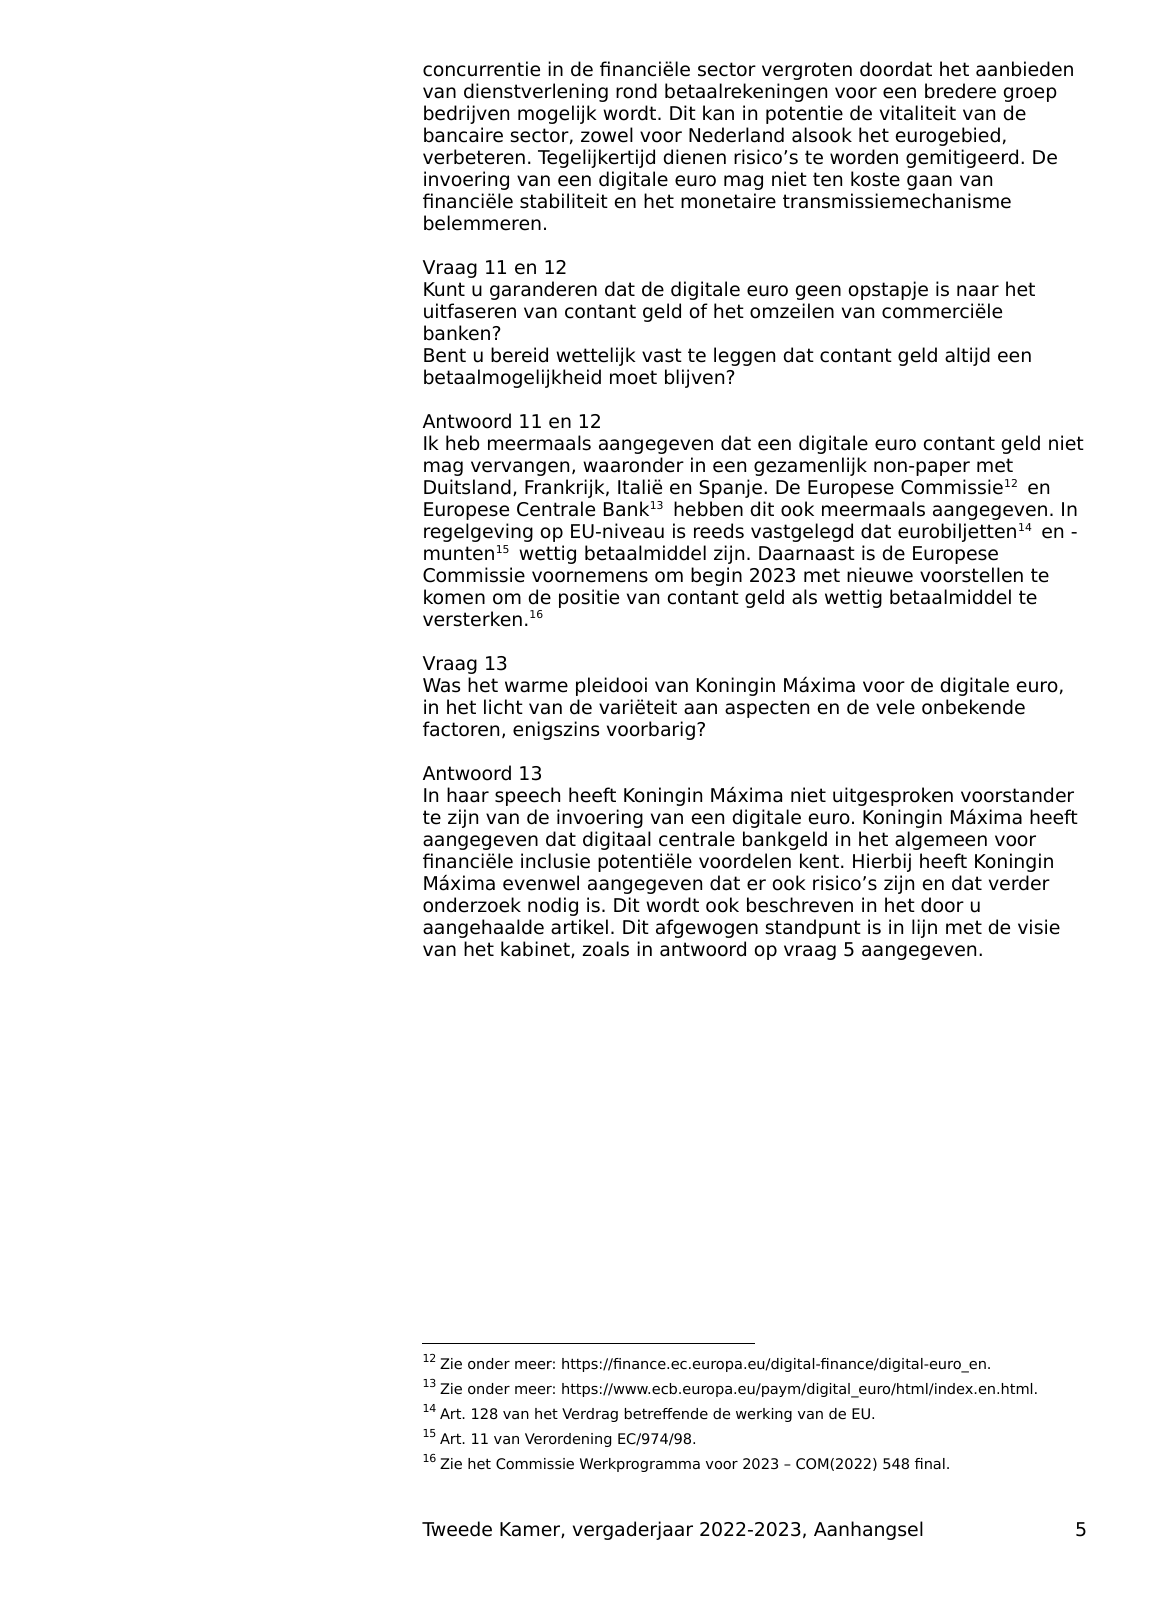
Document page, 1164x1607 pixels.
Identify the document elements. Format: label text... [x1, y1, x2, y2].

text Zie onder meer: https://finance.ec.europa.eu/digital-finance/digital-euro_en. [422, 1352, 1087, 1374]
text Antwoord 11 en 12 [422, 411, 1087, 433]
text Kunt u garanderen dat de digitale euro geen opstapje is naar het uitfaseren van contant geld of het omzeilen van commerciële banken? [422, 279, 1087, 345]
text Vraag 13 [422, 653, 1087, 675]
text Vraag 11 en 12 [422, 257, 1087, 279]
text Was het warme pleidooi van Koningin Máxima voor de digitale euro, in het licht van de variëteit aan aspecten en de vele onbekende factoren, enigszins voorbarig? [422, 675, 1087, 741]
text Bent u bereid wettelijk vast te leggen dat contant geld altijd een betaalmogelijkheid moet blijven? [422, 345, 1087, 389]
text Ik heb meermaals aangegeven dat een digitale euro contant geld niet mag vervangen, waaronder in een gezamenlijk non-paper met Duitsland, Frankrijk, Italië en Spanje. De Europese Commissie en Europese Centrale Bank hebben dit ook meermaals aangegeven. In regelgeving op EU-niveau is reeds vastgelegd dat eurobiljetten en -munten wettig betaalmiddel zijn. Daarnaast is de Europese Commissie voornemens om begin 2023 met nieuwe voorstellen te komen om de positie van contant geld als wettig betaalmiddel te versterken. [422, 433, 1087, 631]
text Art. 11 van Verordening EC/974/98. [422, 1427, 1087, 1449]
text In haar speech heeft Koningin Máxima niet uitgesproken voorstander te zijn van de invoering van een digitale euro. Koningin Máxima heeft aangegeven dat digitaal centrale bankgeld in het algemeen voor financiële inclusie potentiële voordelen kent. Hierbij heeft Koningin Máxima evenwel aangegeven dat er ook risico’s zijn en dat verder onderzoek nodig is. Dit wordt ook beschreven in het door u aangehaalde artikel. Dit afgewogen standpunt is in lijn met de visie van het kabinet, zoals in antwoord op vraag 5 aangegeven. [422, 785, 1087, 961]
text Zie onder meer: https://www.ecb.europa.eu/paym/digital_euro/html/index.en.html. [422, 1377, 1087, 1399]
text concurrentie in de financiële sector vergroten doordat het aanbieden van dienstverlening rond betaalrekeningen voor een bredere groep bedrijven mogelijk wordt. Dit kan in potentie de vitaliteit van de bancaire sector, zowel voor Nederland alsook het eurogebied, verbeteren. Tegelijkertijd dienen risico’s te worden gemitigeerd. De invoering van een digitale euro mag niet ten koste gaan van financiële stabiliteit en het monetaire transmissiemechanisme belemmeren. [422, 59, 1087, 235]
text Art. 128 van het Verdrag betreffende de werking van de EU. [422, 1402, 1087, 1424]
text Antwoord 13 [422, 763, 1087, 785]
text Zie het Commissie Werkprogramma voor 2023 – COM(2022) 548 final. [422, 1452, 1087, 1474]
